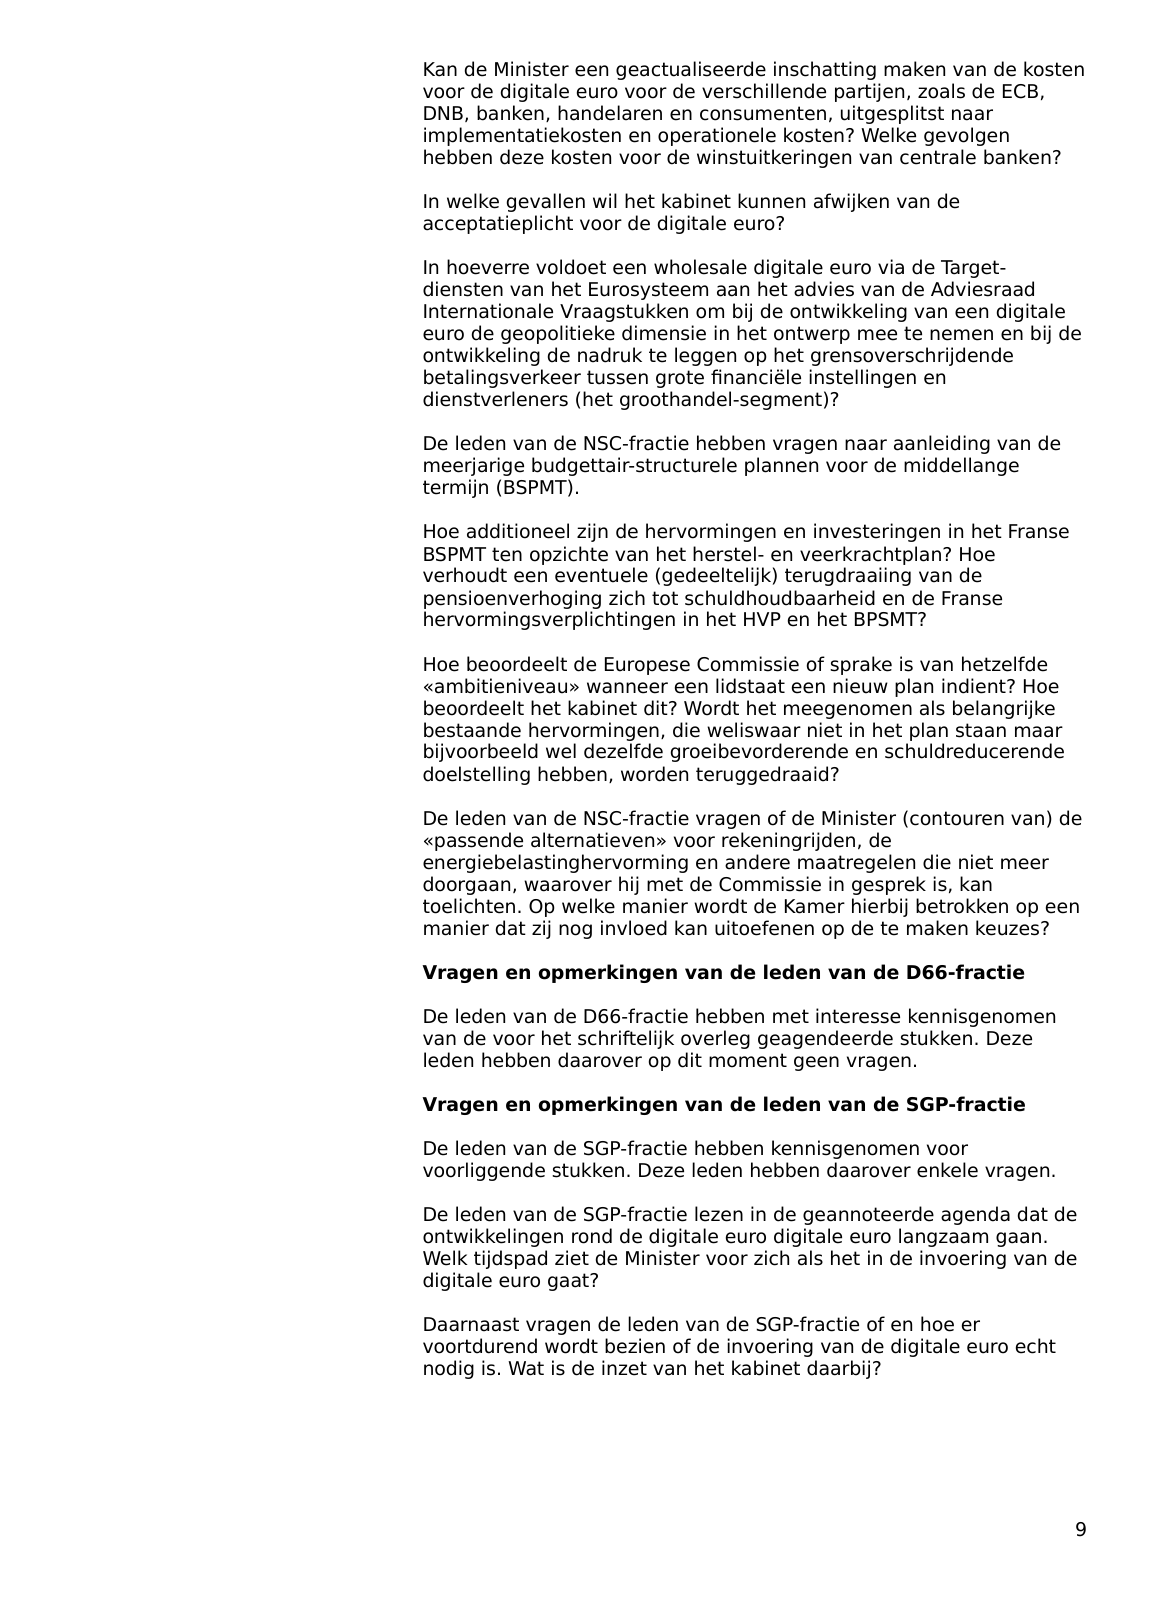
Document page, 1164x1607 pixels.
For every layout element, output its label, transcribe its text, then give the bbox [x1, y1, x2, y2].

text Hoe beoordeelt de Europese Commissie of sprake is van hetzelfde «ambitieniveau» wanneer een lidstaat een nieuw plan indient? Hoe beoordeelt het kabinet dit? Wordt het meegenomen als belangrijke bestaande hervormingen, die weliswaar niet in het plan staan maar bijvoorbeeld wel dezelfde groeibevorderende en schuldreducerende doelstelling hebben, worden teruggedraaid? [422, 653, 1087, 785]
text Hoe additioneel zijn de hervormingen en investeringen in het Franse BSPMT ten opzichte van het herstel- en veerkrachtplan? Hoe verhoudt een eventuele (gedeeltelijk) terugdraaiing van de pensioenverhoging zich tot schuldhoudbaarheid en de Franse hervormingsverplichtingen in het HVP en het BPSMT? [422, 521, 1087, 631]
text In hoeverre voldoet een wholesale digitale euro via de Target-diensten van het Eurosysteem aan het advies van de Adviesraad Internationale Vraagstukken om bij de ontwikkeling van een digitale euro de geopolitieke dimensie in het ontwerp mee te nemen en bij de ontwikkeling de nadruk te leggen op het grensoverschrijdende betalingsverkeer tussen grote financiële instellingen en dienstverleners (het groothandel-segment)? [422, 257, 1087, 411]
text De leden van de NSC-fractie hebben vragen naar aanleiding van de meerjarige budgettair-structurele plannen voor de middellange termijn (BSPMT). [422, 433, 1087, 499]
text In welke gevallen wil het kabinet kunnen afwijken van de acceptatieplicht voor de digitale euro? [422, 191, 1087, 235]
subtitle Vragen en opmerkingen van de leden van de D66-fractie [422, 962, 1087, 984]
text De leden van de SGP-fractie lezen in de geannoteerde agenda dat de ontwikkelingen rond de digitale euro digitale euro langzaam gaan. Welk tijdspad ziet de Minister voor zich als het in de invoering van de digitale euro gaat? [422, 1204, 1087, 1292]
text De leden van de D66-fractie hebben met interesse kennisgenomen van de voor het schriftelijk overleg geagendeerde stukken. Deze leden hebben daarover op dit moment geen vragen. [422, 1006, 1087, 1072]
text Daarnaast vragen de leden van de SGP-fractie of en hoe er voortdurend wordt bezien of de invoering van de digitale euro echt nodig is. Wat is de inzet van het kabinet daarbij? [422, 1314, 1087, 1380]
text De leden van de NSC-fractie vragen of de Minister (contouren van) de «passende alternatieven» voor rekeningrijden, de energiebelastinghervorming en andere maatregelen die niet meer doorgaan, waarover hij met de Commissie in gesprek is, kan toelichten. Op welke manier wordt de Kamer hierbij betrokken op een manier dat zij nog invloed kan uitoefenen op de te maken keuzes? [422, 808, 1087, 939]
text Kan de Minister een geactualiseerde inschatting maken van de kosten voor de digitale euro voor de verschillende partijen, zoals de ECB, DNB, banken, handelaren en consumenten, uitgesplitst naar implementatiekosten en operationele kosten? Welke gevolgen hebben deze kosten voor de winstuitkeringen van centrale banken? [422, 59, 1087, 169]
text De leden van de SGP-fractie hebben kennisgenomen voor voorliggende stukken. Deze leden hebben daarover enkele vragen. [422, 1138, 1087, 1182]
subtitle Vragen en opmerkingen van de leden van de SGP-fractie [422, 1094, 1087, 1116]
